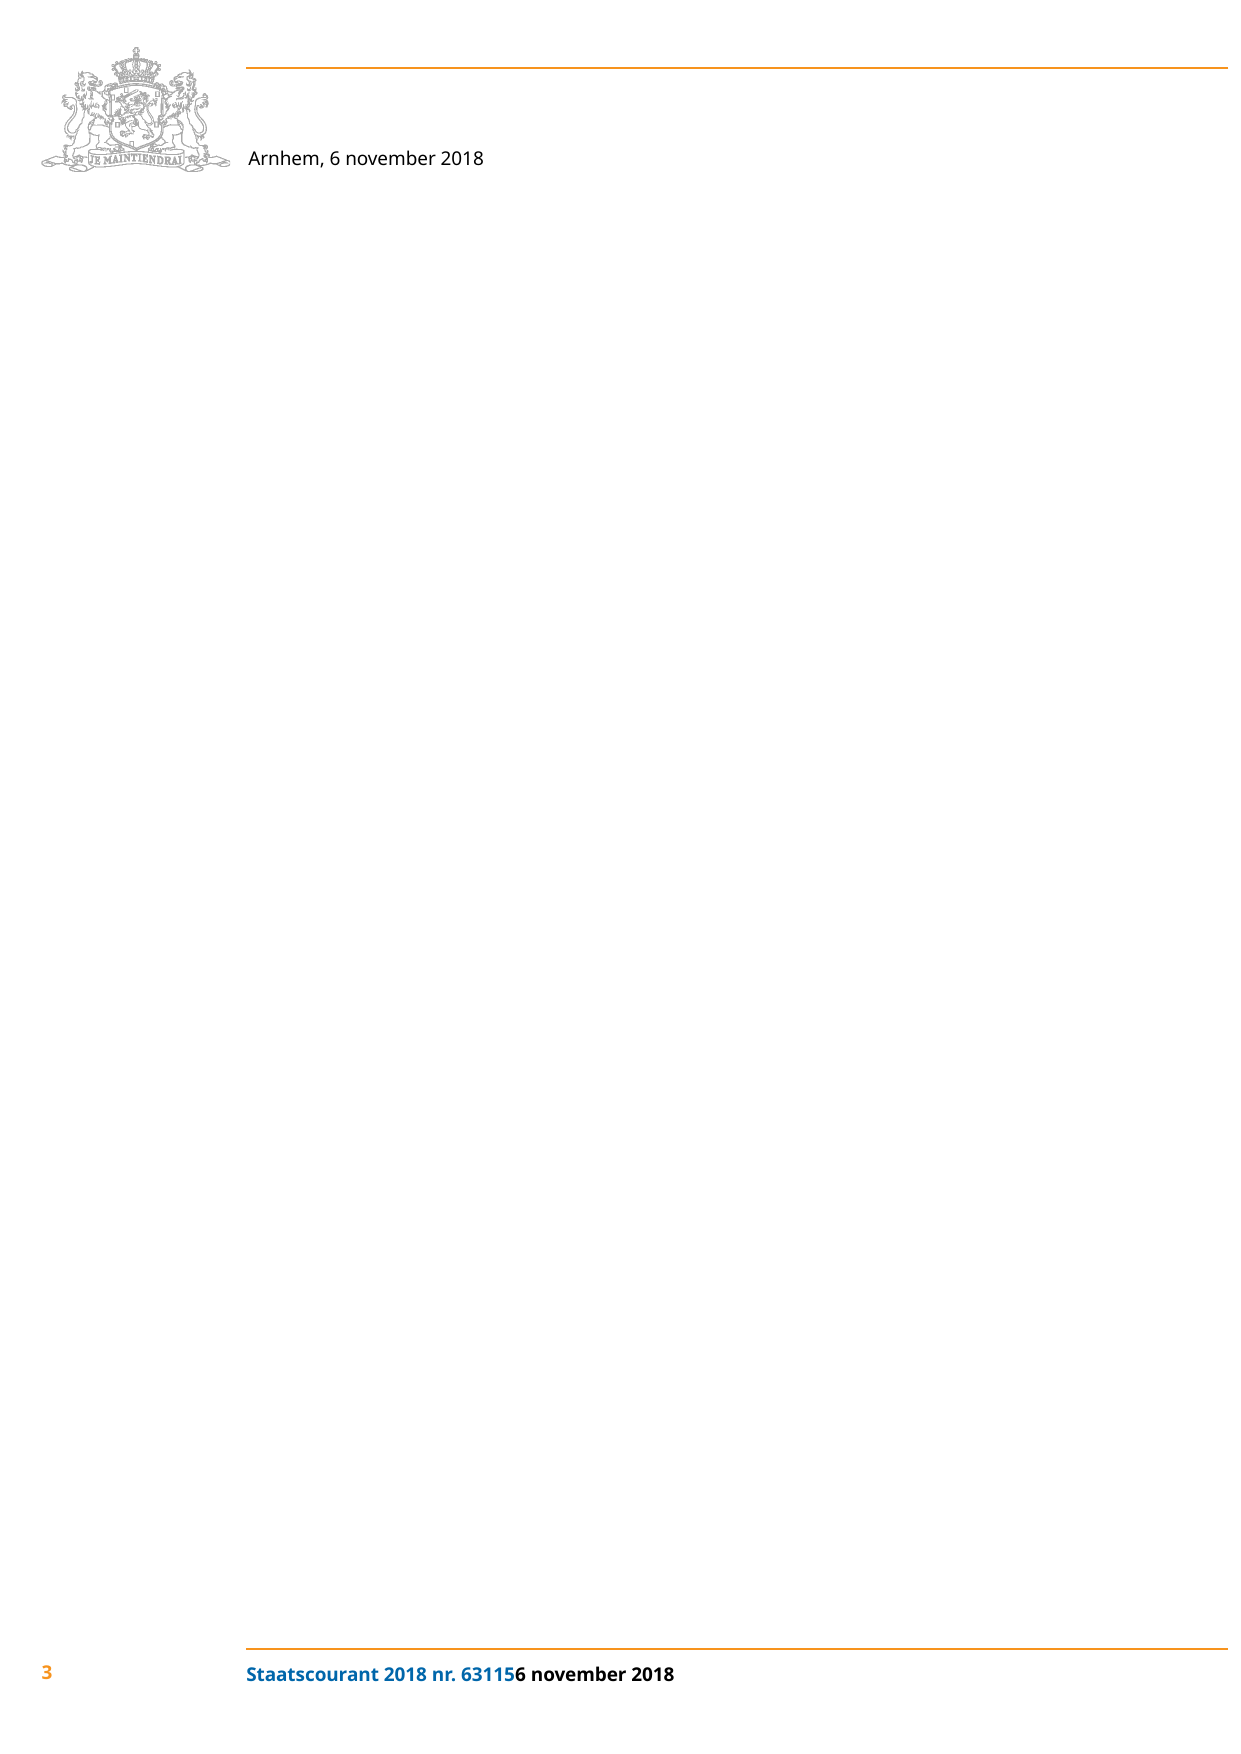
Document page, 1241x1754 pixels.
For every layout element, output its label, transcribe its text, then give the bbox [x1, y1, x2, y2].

picture [41, 47, 231, 172]
text Arnhem, 6 november 2018 [248, 145, 1152, 171]
